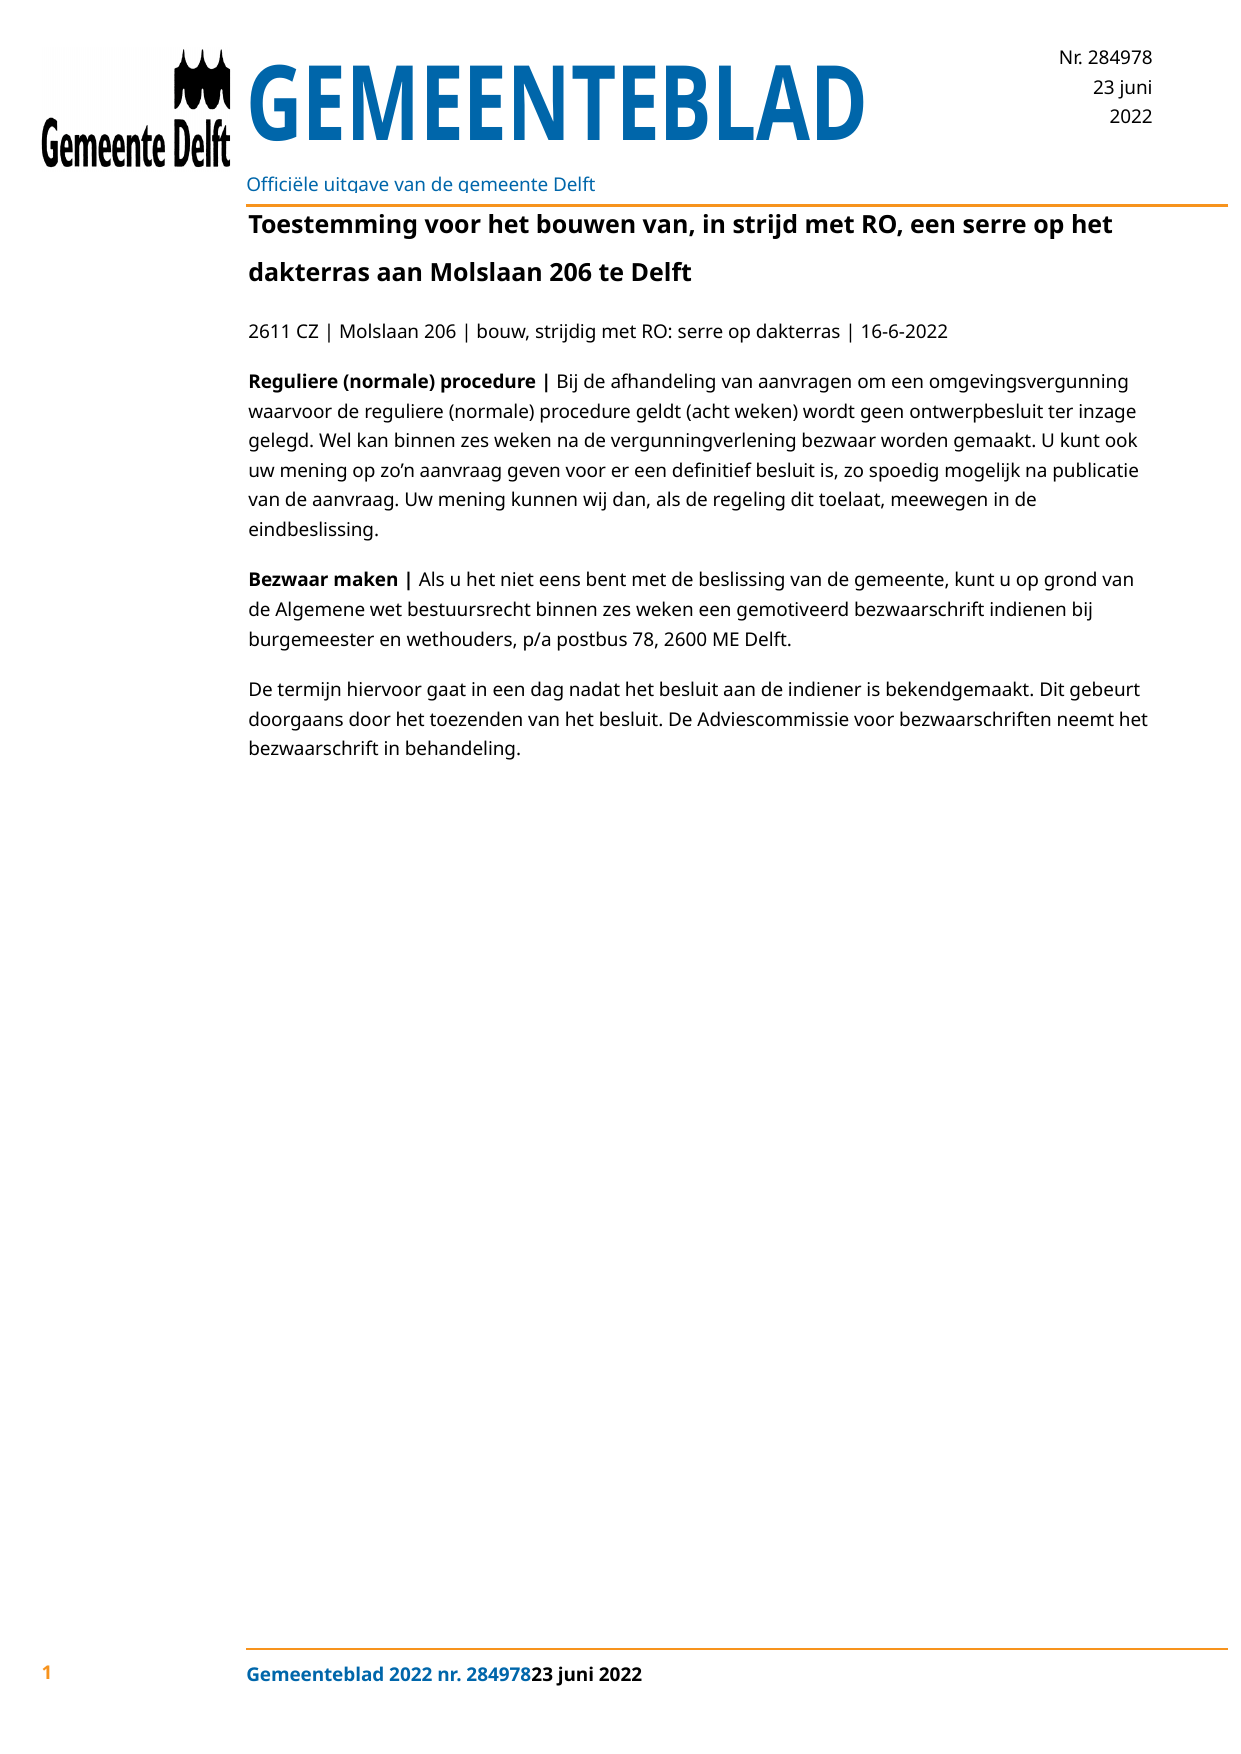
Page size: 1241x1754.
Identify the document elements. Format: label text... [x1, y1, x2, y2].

text 2611 CZ | Molslaan 206 | bouw, strijdig met RO: serre op dakterras | 16-6-2022 [248, 318, 1152, 344]
text Toestemming voor het bouwen van, in strijd met RO, een serre op het dakterras aan Molslaan 206 te Delft [248, 207, 1152, 288]
text De termijn hiervoor gaat in een dag nadat het besluit aan de indiener is bekendgemaakt. Dit gebeurt doorgaans door het toezenden van het besluit. De Adviescommissie voor bezwaarschriften neemt het bezwaarschrift in behandeling. [248, 676, 1152, 761]
text Reguliere (normale) procedure | Bij de afhandeling van aanvragen om een omgevingsvergunning waarvoor de reguliere (normale) procedure geldt (acht weken) wordt geen ontwerpbesluit ter inzage gelegd. Wel kan binnen zes weken na de vergunningverlening bezwaar worden gemaakt. U kunt ook uw mening op zo’n aanvraag geven voor er een definitief besluit is, zo spoedig mogelijk na publicatie van de aanvraag. Uw mening kunnen wij dan, als de regeling dit toelaat, meewegen in de eindbeslissing. [248, 368, 1152, 542]
text Bezwaar maken | Als u het niet eens bent met de beslissing van de gemeente, kunt u op grond van de Algemene wet bestuursrecht binnen zes weken een gemotiveerd bezwaarschrift indienen bij burgemeester en wethouders, p/a postbus 78, 2600 ME Delft. [248, 567, 1152, 652]
picture [41, 47, 231, 172]
